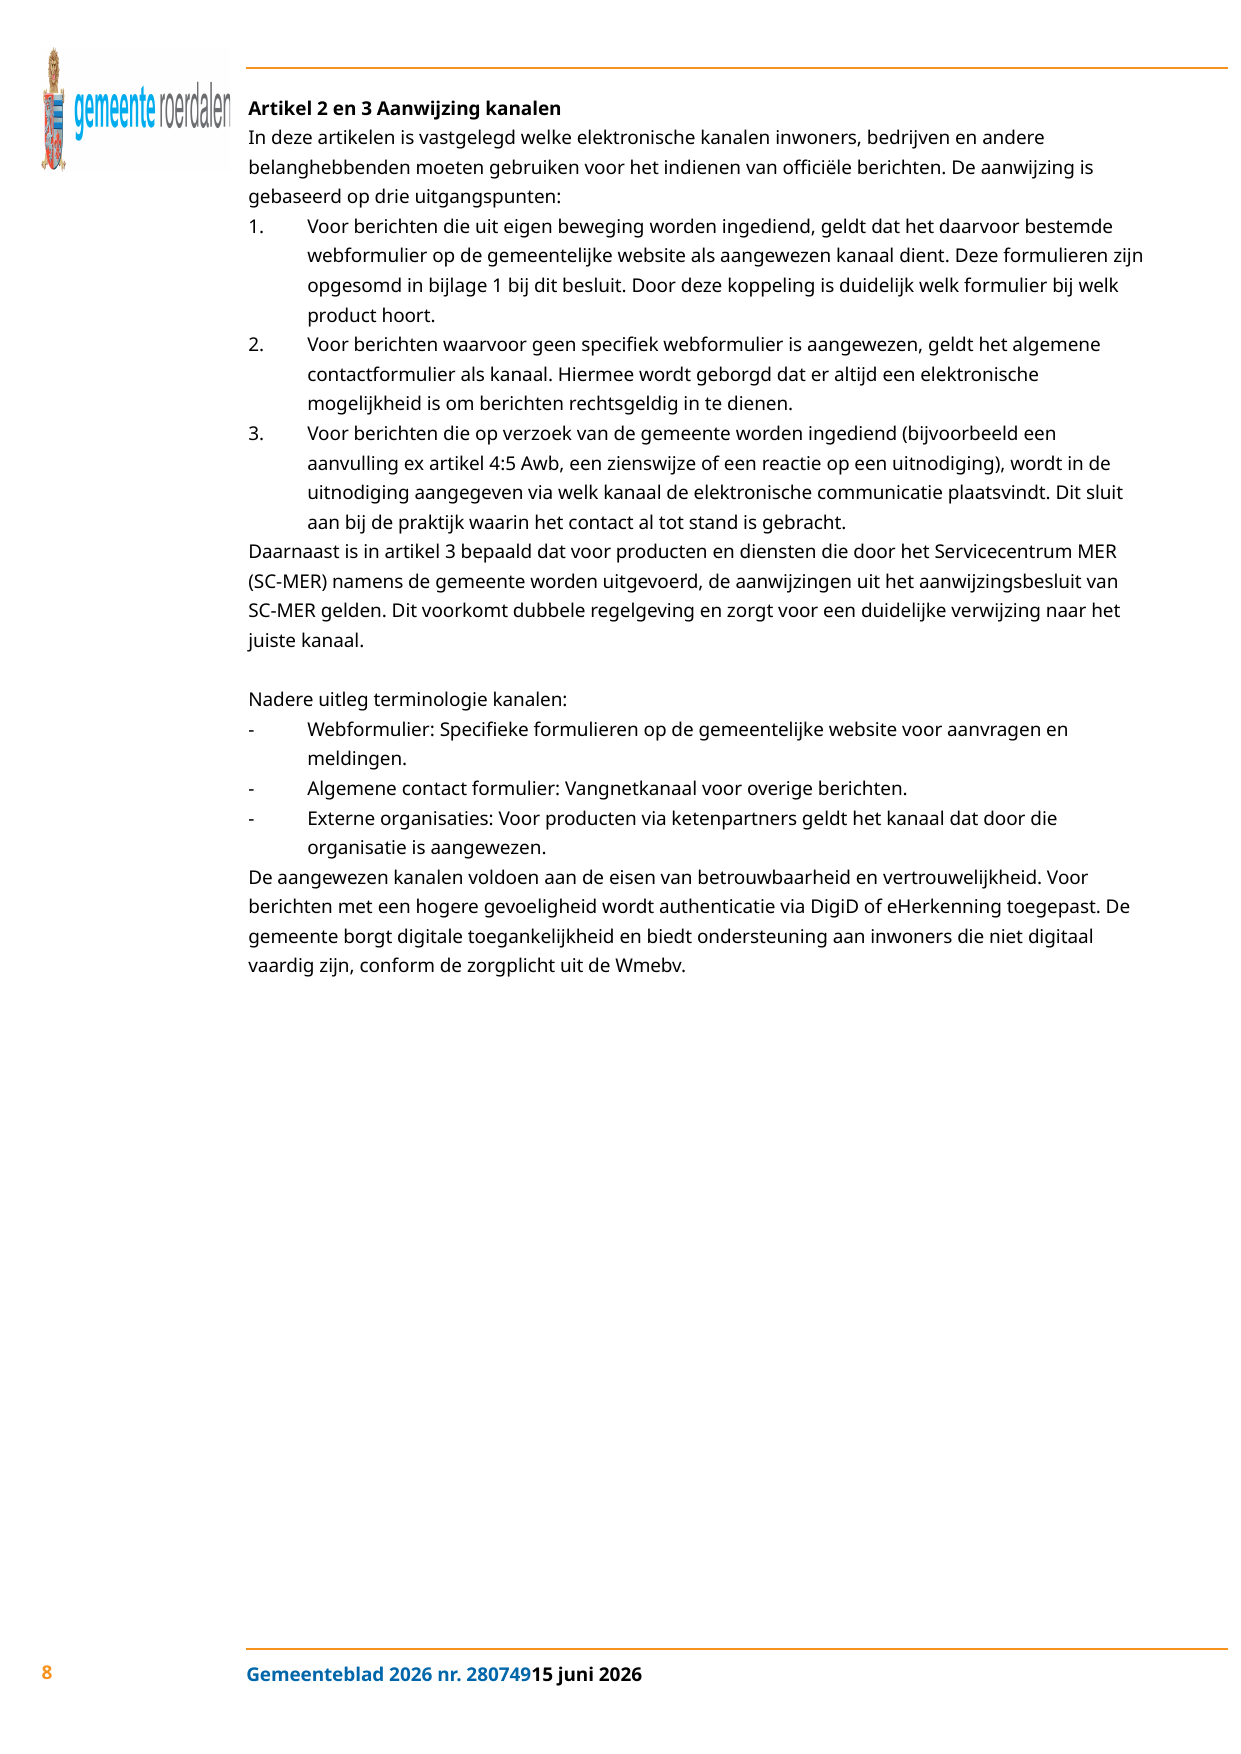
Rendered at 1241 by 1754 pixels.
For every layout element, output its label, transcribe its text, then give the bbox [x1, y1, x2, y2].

list Voor berichten waarvoor geen specifiek webformulier is aangewezen, geldt het algemene contactformulier als kanaal. Hiermee wordt geborgd dat er altijd een elektronische mogelijkheid is om berichten rechtsgeldig in te dienen. [248, 331, 1152, 416]
picture [41, 47, 231, 172]
list Voor berichten die op verzoek van de gemeente worden ingediend (bijvoorbeeld een aanvulling ex artikel 4:5 Awb, een zienswijze of een reactie op een uitnodiging), wordt in de uitnodiging aangegeven via welk kanaal de elektronische communicatie plaatsvindt. Dit sluit aan bij de praktijk waarin het contact al tot stand is gebracht. [248, 420, 1152, 535]
text In deze artikelen is vastgelegd welke elektronische kanalen inwoners, bedrijven en andere belanghebbenden moeten gebruiken voor het indienen van officiële berichten. De aanwijzing is gebaseerd op drie uitgangspunten: [248, 124, 1152, 209]
text Artikel 2 en 3 Aanwijzing kanalen [248, 95, 1152, 121]
list Algemene contact formulier: Vangnetkanaal voor overige berichten. [248, 775, 1152, 801]
list Webformulier: Specifieke formulieren op de gemeentelijke website voor aanvragen en meldingen. [248, 716, 1152, 771]
text Daarnaast is in artikel 3 bepaald dat voor producten en diensten die door het Servicecentrum MER (SC-MER) namens de gemeente worden uitgevoerd, de aanwijzingen uit het aanwijzingsbesluit van SC-MER gelden. Dit voorkomt dubbele regelgeving en zorgt voor een duidelijke verwijzing naar het juiste kanaal. [248, 538, 1152, 653]
text Nadere uitleg terminologie kanalen: [248, 686, 1152, 712]
text De aangewezen kanalen voldoen aan de eisen van betrouwbaarheid en vertrouwelijkheid. Voor berichten met een hogere gevoeligheid wordt authenticatie via DigiD of eHerkenning toegepast. De gemeente borgt digitale toegankelijkheid en biedt ondersteuning aan inwoners die niet digitaal vaardig zijn, conform de zorgplicht uit de Wmebv. [248, 864, 1152, 978]
list Voor berichten die uit eigen beweging worden ingediend, geldt dat het daarvoor bestemde webformulier op de gemeentelijke website als aangewezen kanaal dient. Deze formulieren zijn opgesomd in bijlage 1 bij dit besluit. Door deze koppeling is duidelijk welk formulier bij welk product hoort. [248, 213, 1152, 328]
list Externe organisaties: Voor producten via ketenpartners geldt het kanaal dat door die organisatie is aangewezen. [248, 805, 1152, 860]
